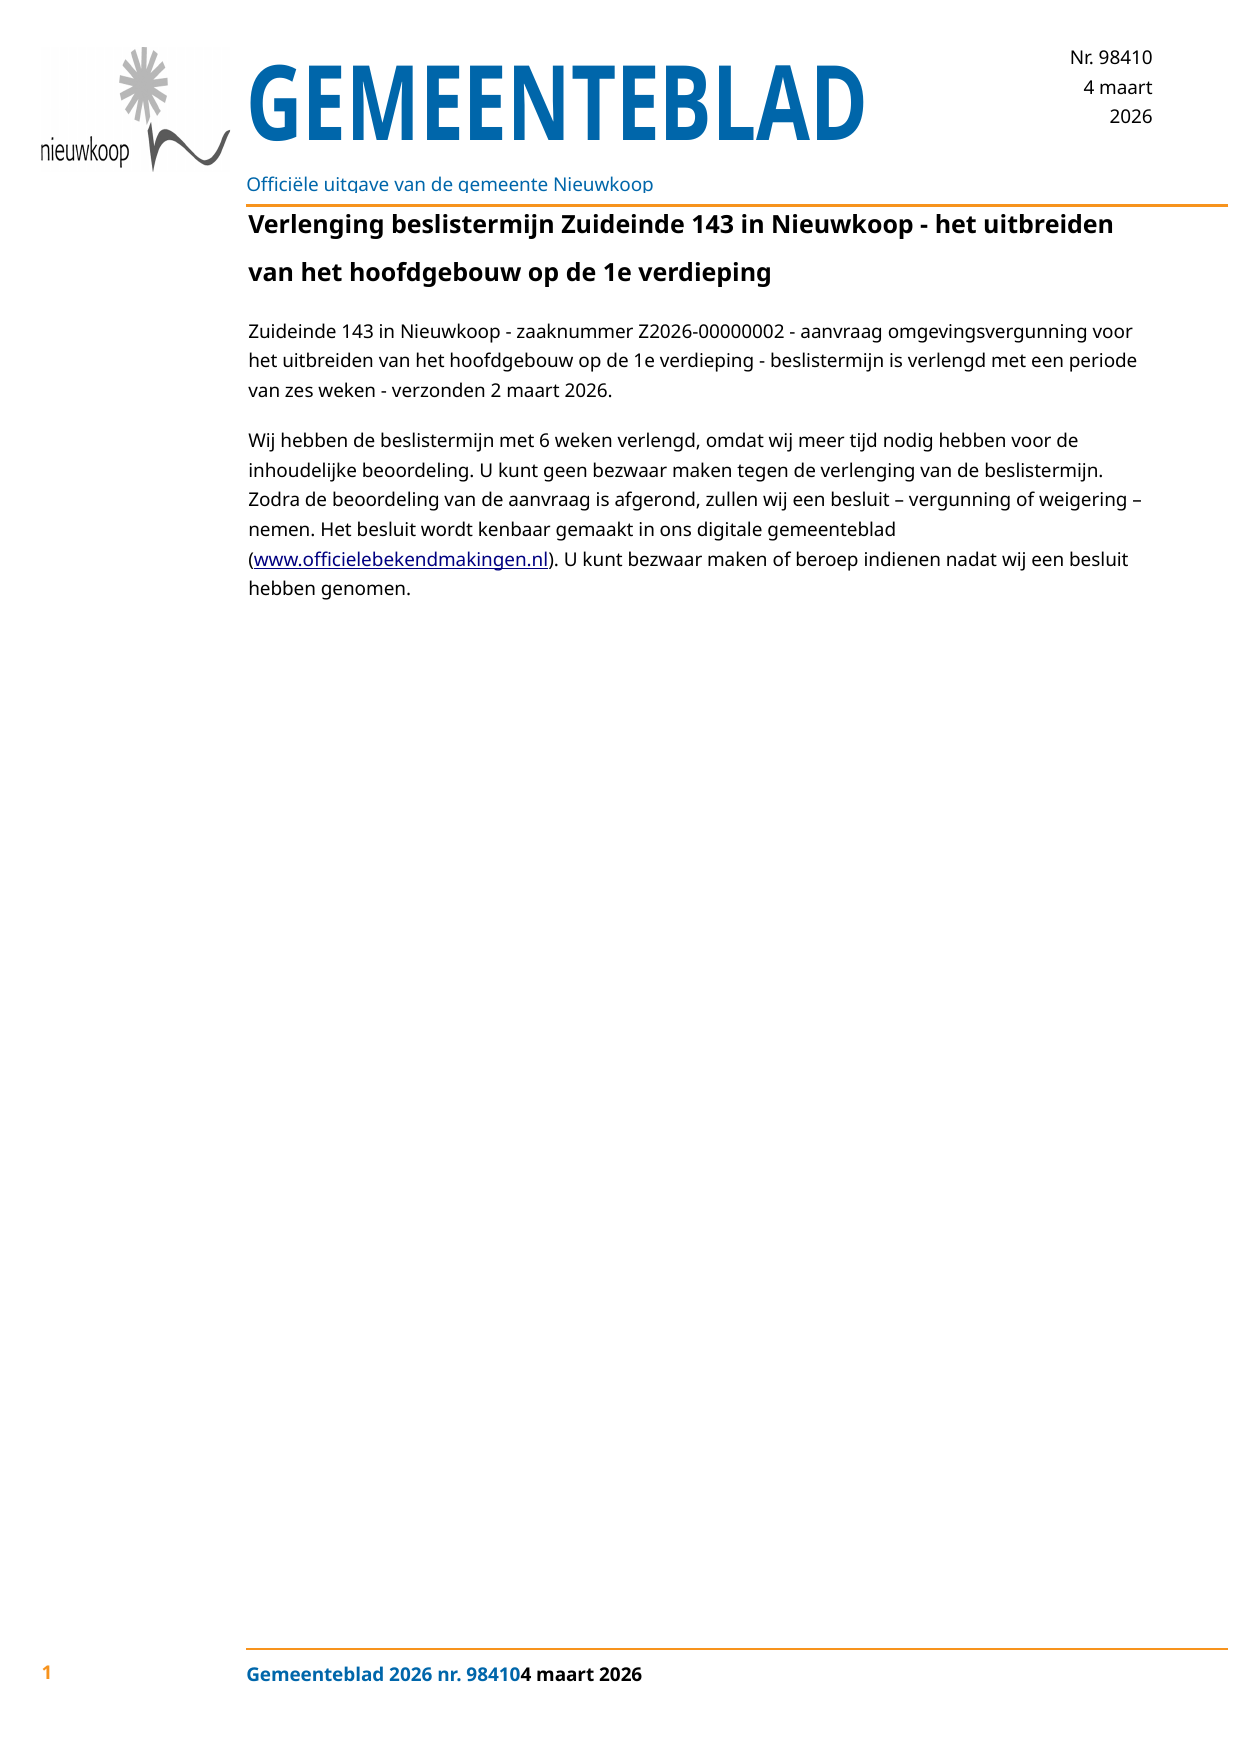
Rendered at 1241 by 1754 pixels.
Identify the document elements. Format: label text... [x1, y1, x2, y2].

picture [41, 47, 231, 172]
text Wij hebben de beslistermijn met 6 weken verlengd, omdat wij meer tijd nodig hebben voor de inhoudelijke beoordeling. U kunt geen bezwaar maken tegen de verlenging van de beslistermijn. Zodra de beoordeling van de aanvraag is afgerond, zullen wij een besluit – vergunning of weigering – nemen. Het besluit wordt kenbaar gemaakt in ons digitale gemeenteblad (www.officielebekendmakingen.nl). U kunt bezwaar maken of beroep indienen nadat wij een besluit hebben genomen. [248, 427, 1152, 601]
text Verlenging beslistermijn Zuideinde 143 in Nieuwkoop - het uitbreiden van het hoofdgebouw op de 1e verdieping [248, 207, 1152, 288]
text Zuideinde 143 in Nieuwkoop - zaaknummer Z2026-00000002 - aanvraag omgevingsvergunning voor het uitbreiden van het hoofdgebouw op de 1e verdieping - beslistermijn is verlengd met een periode van zes weken - verzonden 2 maart 2026. [248, 318, 1152, 403]
